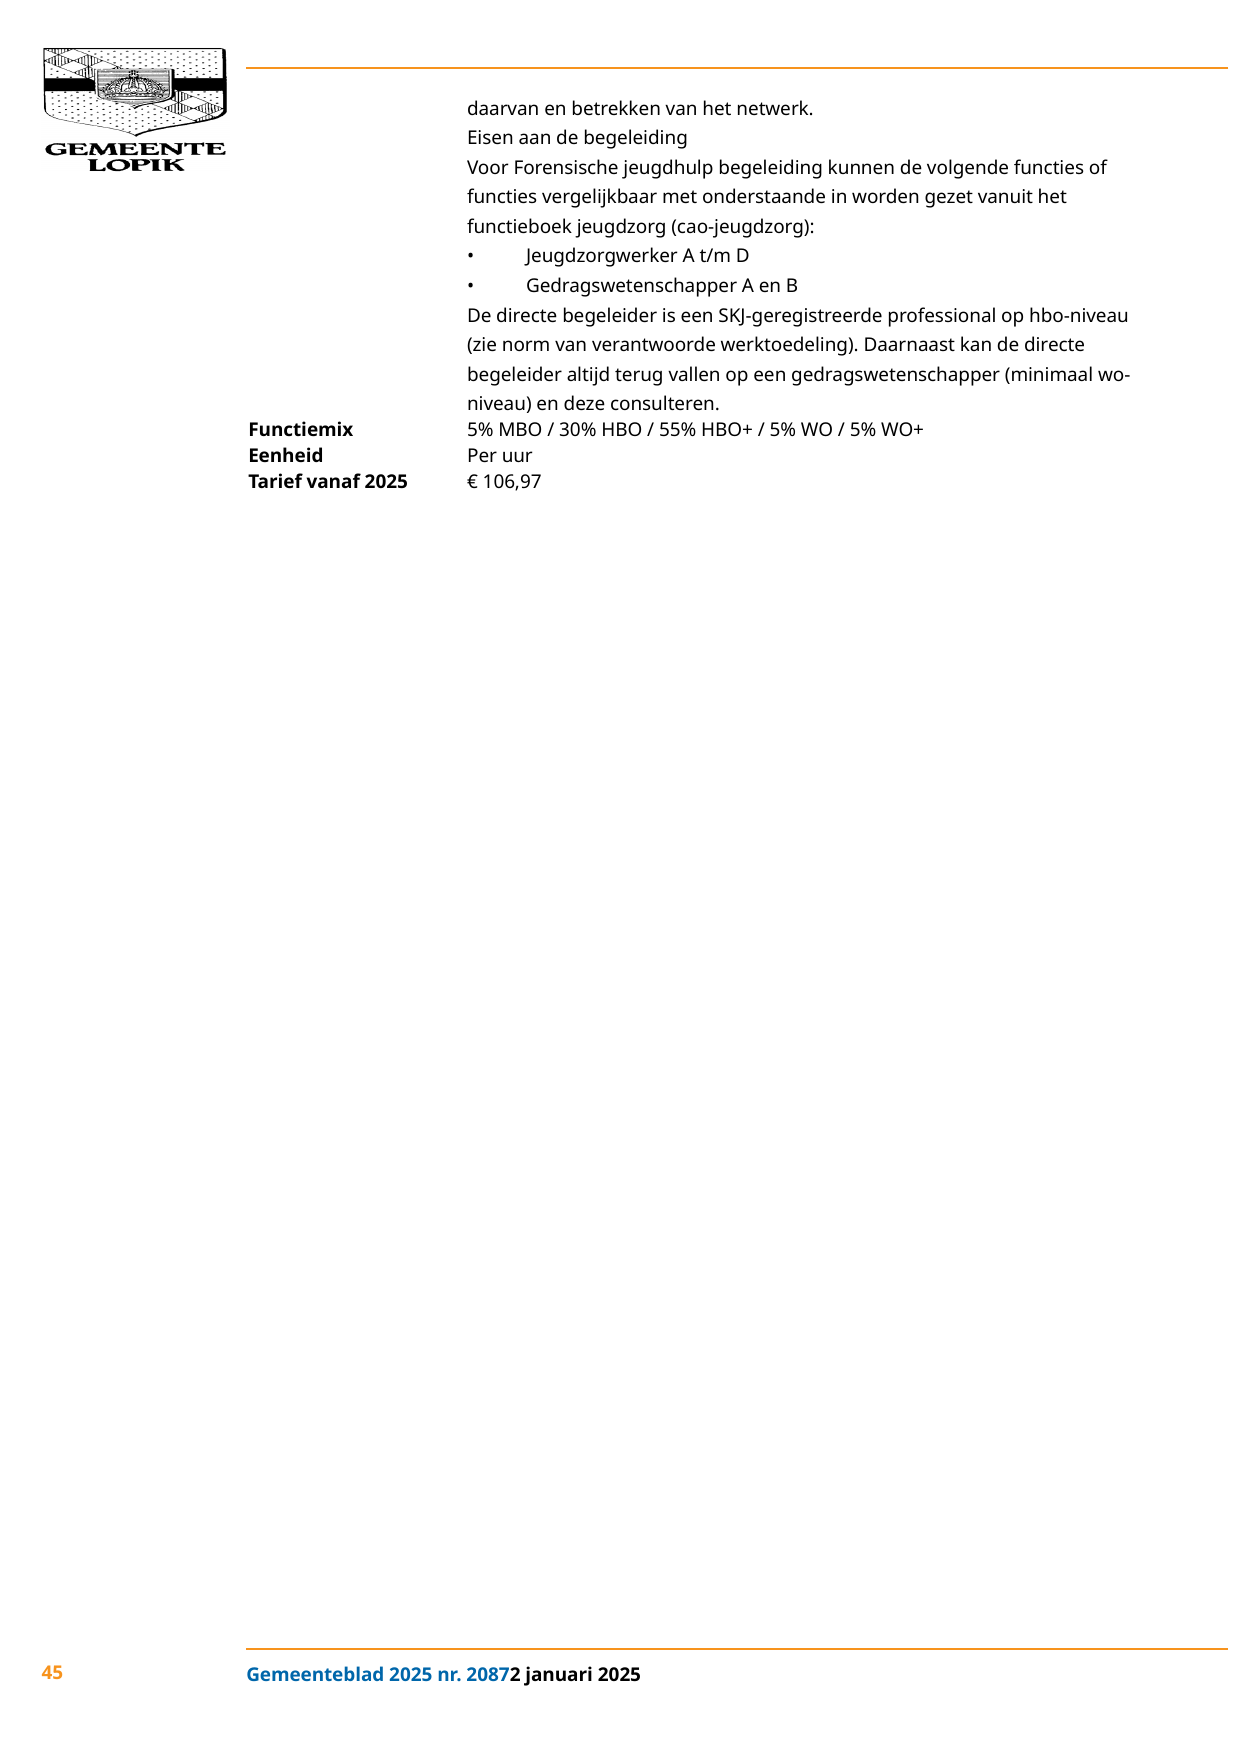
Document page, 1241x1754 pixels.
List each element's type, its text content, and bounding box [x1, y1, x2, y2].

picture [41, 47, 231, 172]
table_cell 5% MBO / 30% HBO / 55% HBO+ / 5% WO / 5% WO+ [467, 416, 1152, 442]
table_cell Eenheid [248, 442, 467, 468]
table_cell daarvan en betrekken van het netwerk. Eisen aan de begeleiding Voor Forensische jeugdhulp begeleiding kunnen de volgende functies of functies vergelijkbaar met onderstaande in worden gezet vanuit het functieboek jeugdzorg (cao-jeugdzorg): Jeugdzorgwerker A t/m D Gedragswetenschapper A en B De directe begeleider is een SKJ-geregistreerde professional op hbo-niveau (zie norm van verantwoorde werktoedeling). Daarnaast kan de directe begeleider altijd terug vallen op een gedragswetenschapper (minimaal wo-niveau) en deze consulteren. [467, 95, 1152, 416]
table_cell Functiemix [248, 416, 467, 442]
table_cell Tarief vanaf 2025 [248, 468, 467, 493]
table_cell [248, 95, 467, 416]
table_cell Per uur [467, 442, 1152, 468]
table_cell € 106,97 [467, 468, 1152, 493]
